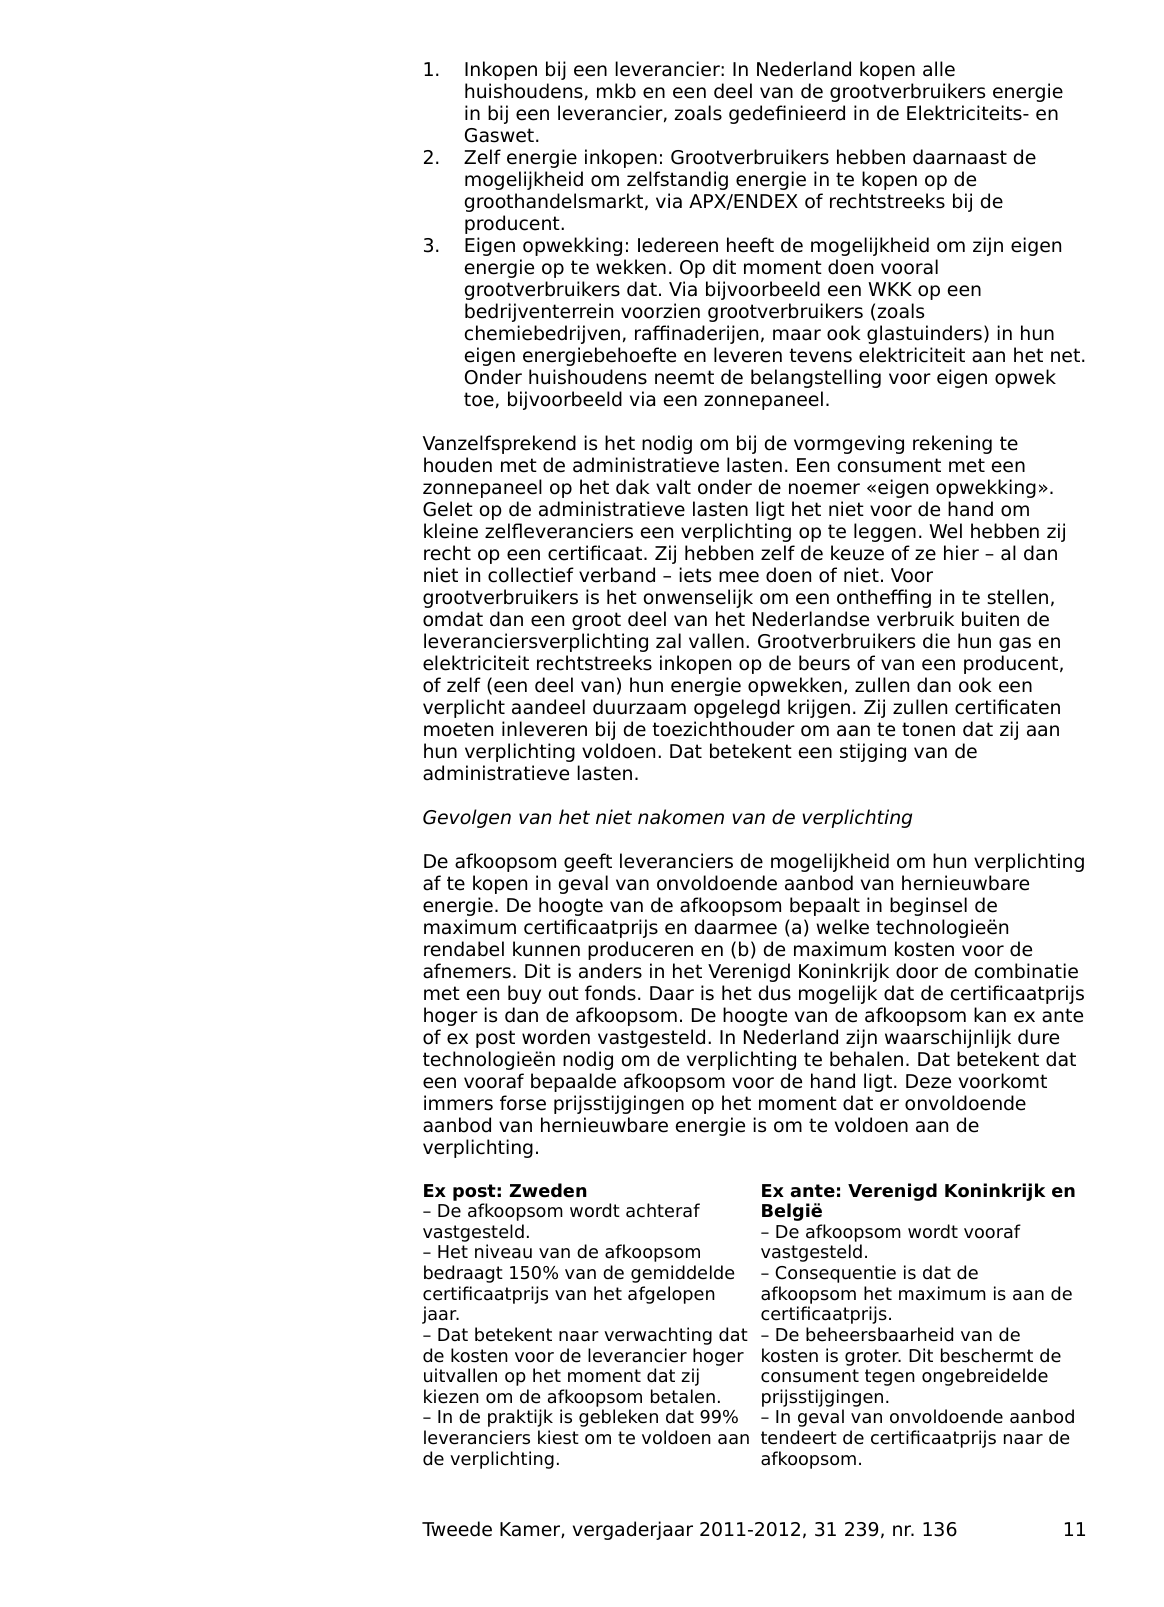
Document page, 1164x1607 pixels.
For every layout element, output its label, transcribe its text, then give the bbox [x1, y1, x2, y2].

text 3. Eigen opwekking: Iedereen heeft de mogelijkheid om zijn eigen energie op te wekken. Op dit moment doen vooral grootverbruikers dat. Via bijvoorbeeld een WKK op een bedrijventerrein voorzien grootverbruikers (zoals chemiebedrijven, raffinaderijen, maar ook glastuinders) in hun eigen energiebehoefte en leveren tevens elektriciteit aan het net. Onder huishoudens neemt de belangstelling voor eigen opwek toe, bijvoorbeeld via een zonnepaneel. [422, 235, 1087, 411]
text Vanzelfsprekend is het nodig om bij de vormgeving rekening te houden met de administratieve lasten. Een consument met een zonnepaneel op het dak valt onder de noemer «eigen opwekking». Gelet op de administratieve lasten ligt het niet voor de hand om kleine zelfleveranciers een verplichting op te leggen. Wel hebben zij recht op een certificaat. Zij hebben zelf de keuze of ze hier – al dan niet in collectief verband – iets mee doen of niet. Voor grootverbruikers is het onwenselijk om een ontheffing in te stellen, omdat dan een groot deel van het Nederlandse verbruik buiten de leveranciersverplichting zal vallen. Grootverbruikers die hun gas en elektriciteit rechtstreeks inkopen op de beurs of van een producent, of zelf (een deel van) hun energie opwekken, zullen dan ook een verplicht aandeel duurzaam opgelegd krijgen. Zij zullen certificaten moeten inleveren bij de toezichthouder om aan te tonen dat zij aan hun verplichting voldoen. Dat betekent een stijging van de administratieve lasten. [422, 433, 1087, 784]
text 2. Zelf energie inkopen: Grootverbruikers hebben daarnaast de mogelijkheid om zelfstandig energie in te kopen op de groothandelsmarkt, via APX/ENDEX of rechtstreeks bij de producent. [422, 147, 1087, 235]
text 1. Inkopen bij een leverancier: In Nederland kopen alle huishoudens, mkb en een deel van de grootverbruikers energie in bij een leverancier, zoals gedefinieerd in de Elektriciteits- en Gaswet. [422, 59, 1087, 147]
subtitle Gevolgen van het niet nakomen van de verplichting [422, 807, 1087, 829]
table_header Ex post: Zweden – De afkoopsom wordt achteraf vastgesteld. – Het niveau van de afkoopsom bedraagt 150% van de gemiddelde certificaatprijs van het afgelopen jaar. – Dat betekent naar verwachting dat de kosten voor de leverancier hoger uitvallen op het moment dat zij kiezen om de afkoopsom betalen. – In de praktijk is gebleken dat 99% leveranciers kiest om te voldoen aan de verplichting. [422, 1181, 754, 1469]
text De afkoopsom geeft leveranciers de mogelijkheid om hun verplichting af te kopen in geval van onvoldoende aanbod van hernieuwbare energie. De hoogte van de afkoopsom bepaalt in beginsel de maximum certificaatprijs en daarmee (a) welke technologieën rendabel kunnen produceren en (b) de maximum kosten voor de afnemers. Dit is anders in het Verenigd Koninkrijk door de combinatie met een buy out fonds. Daar is het dus mogelijk dat de certificaatprijs hoger is dan de afkoopsom. De hoogte van de afkoopsom kan ex ante of ex post worden vastgesteld. In Nederland zijn waarschijnlijk dure technologieën nodig om de verplichting te behalen. Dat betekent dat een vooraf bepaalde afkoopsom voor de hand ligt. Deze voorkomt immers forse prijsstijgingen op het moment dat er onvoldoende aanbod van hernieuwbare energie is om te voldoen aan de verplichting. [422, 851, 1087, 1159]
table_header Ex ante: Verenigd Koninkrijk en België – De afkoopsom wordt vooraf vastgesteld. – Consequentie is dat de afkoopsom het maximum is aan de certificaatprijs. – De beheersbaarheid van de kosten is groter. Dit beschermt de consument tegen ongebreidelde prijsstijgingen. – In geval van onvoldoende aanbod tendeert de certificaatprijs naar de afkoopsom. [754, 1181, 1087, 1469]
